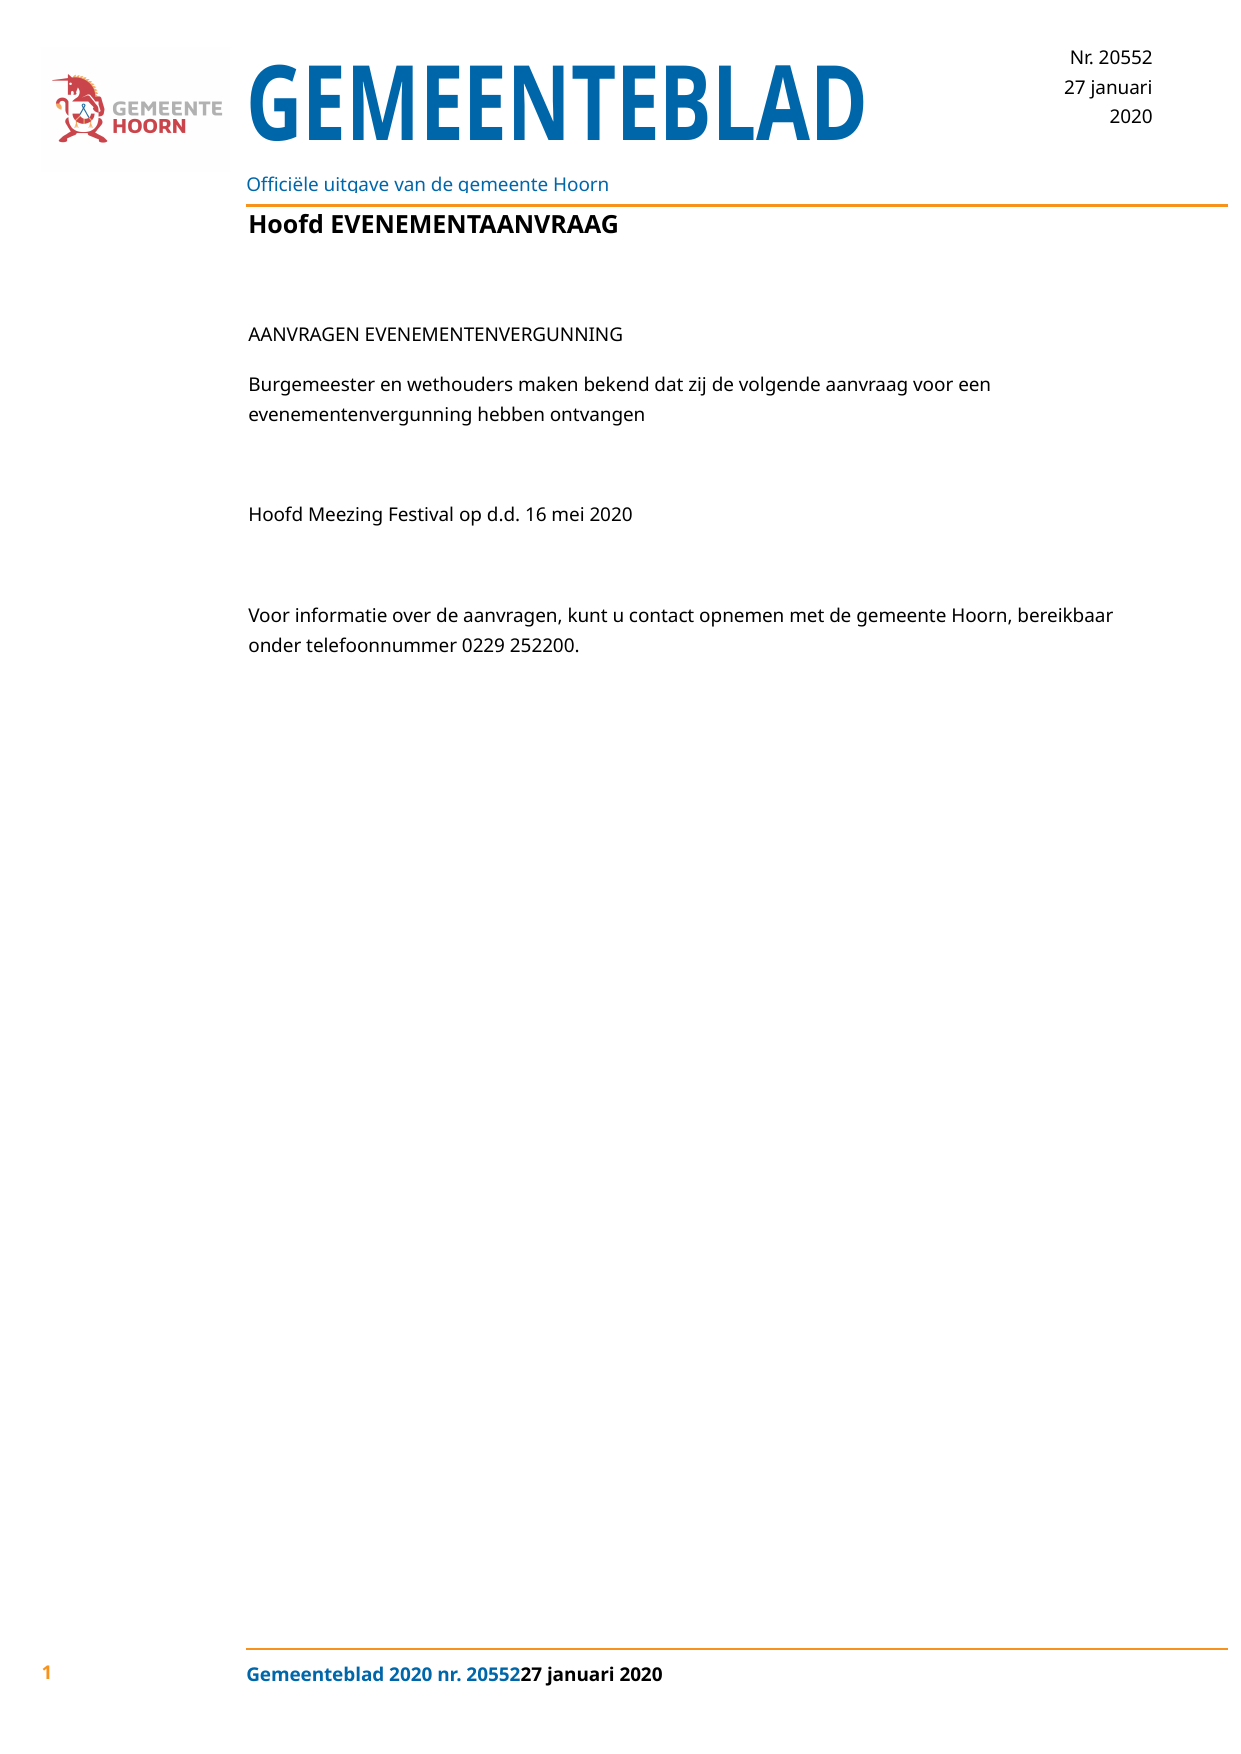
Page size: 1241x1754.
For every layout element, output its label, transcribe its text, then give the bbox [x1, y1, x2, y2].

text Hoofd EVENEMENTAANVRAAG [248, 207, 1152, 241]
text AANVRAGEN EVENEMENTENVERGUNNING [248, 321, 1152, 346]
text Burgemeester en wethouders maken bekend dat zij de volgende aanvraag voor een evenementenvergunning hebben ontvangen [248, 371, 1152, 426]
text Hoofd Meezing Festival op d.d. 16 mei 2020 [248, 502, 1152, 527]
text Voor informatie over de aanvragen, kunt u contact opnemen met de gemeente Hoorn, bereikbaar onder telefoonnummer 0229 252200. [248, 602, 1152, 658]
picture [41, 47, 231, 172]
